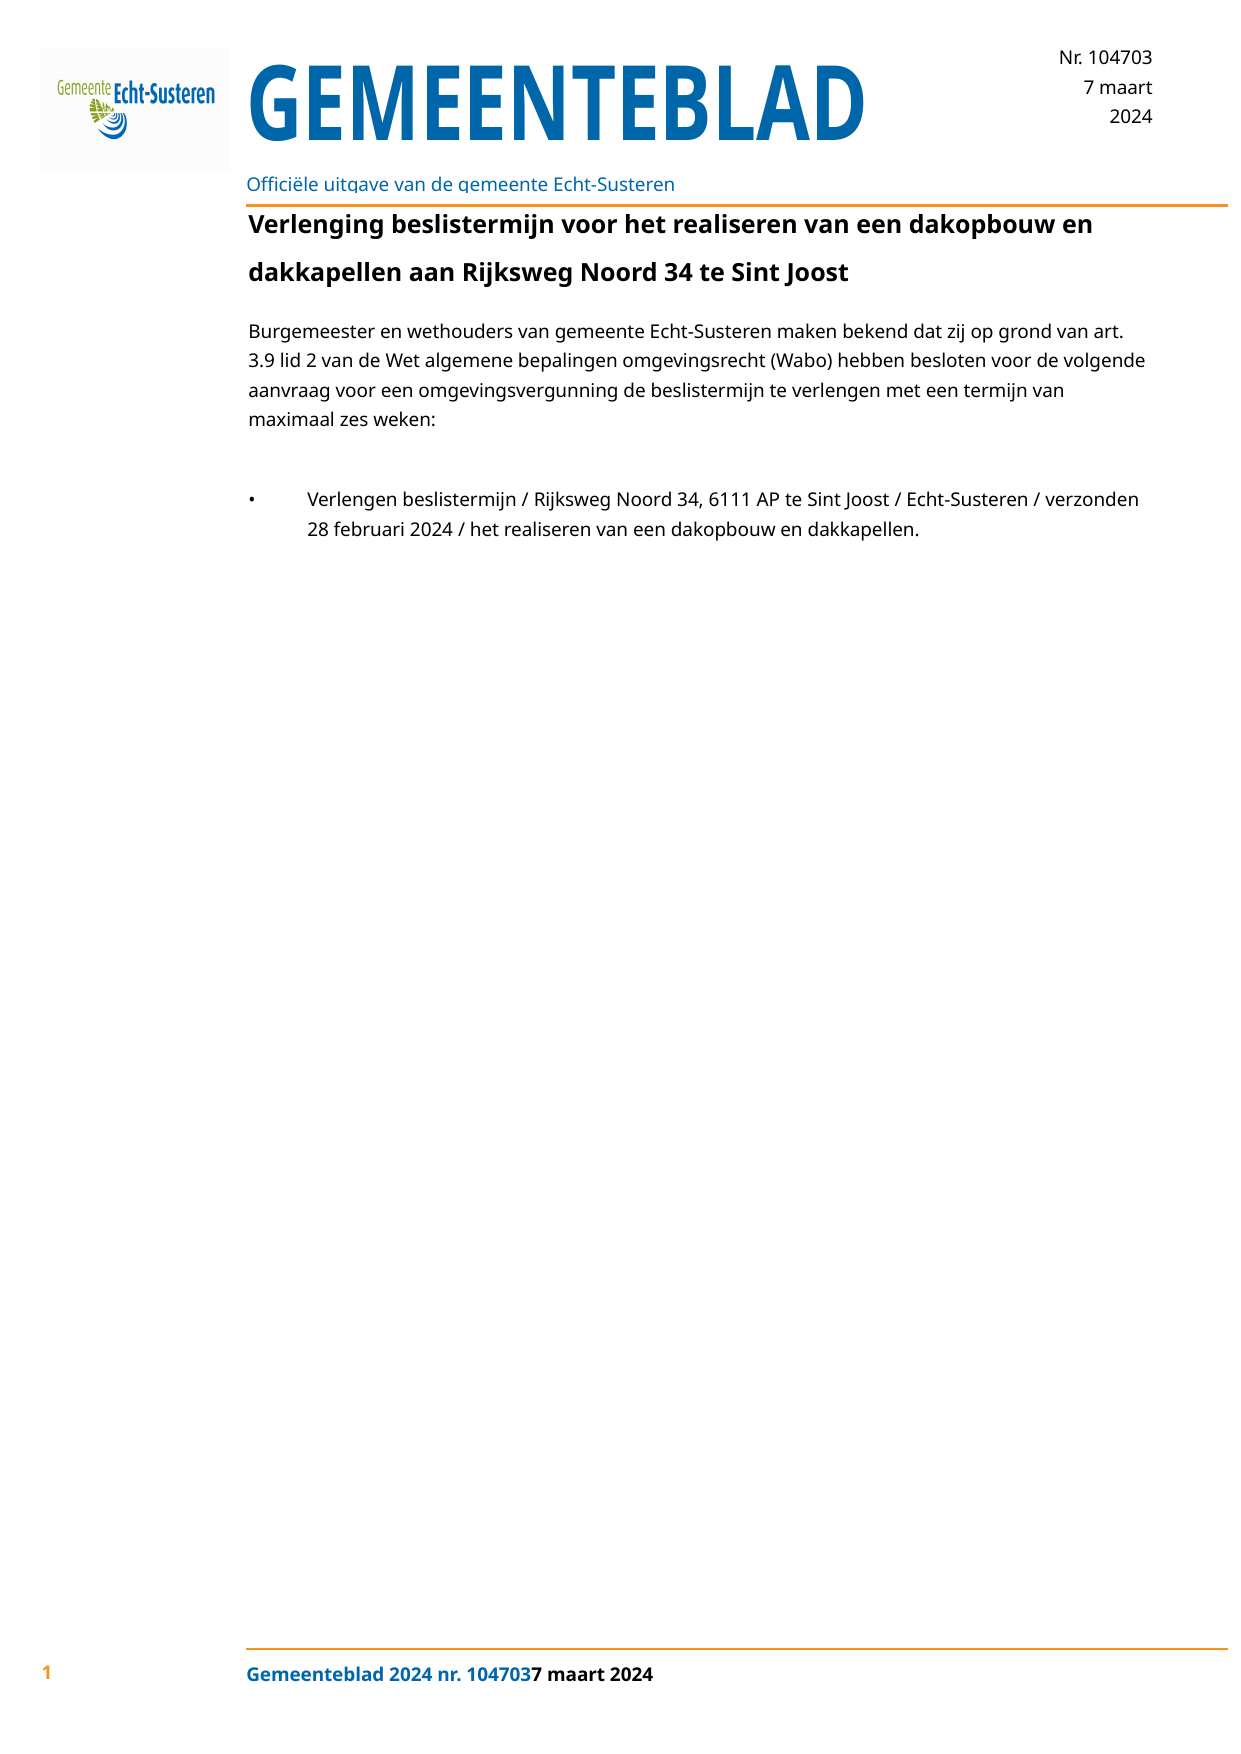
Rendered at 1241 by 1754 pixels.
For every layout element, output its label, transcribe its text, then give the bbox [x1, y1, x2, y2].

text Verlenging beslistermijn voor het realiseren van een dakopbouw en dakkapellen aan Rijksweg Noord 34 te Sint Joost [248, 207, 1152, 288]
text Burgemeester en wethouders van gemeente Echt-Susteren maken bekend dat zij op grond van art. 3.9 lid 2 van de Wet algemene bepalingen omgevingsrecht (Wabo) hebben besloten voor de volgende aanvraag voor een omgevingsvergunning de beslistermijn te verlengen met een termijn van maximaal zes weken: [248, 318, 1152, 432]
list Verlengen beslistermijn / Rijksweg Noord 34, 6111 AP te Sint Joost / Echt-Susteren / verzonden 28 februari 2024 / het realiseren van een dakopbouw en dakkapellen. [248, 487, 1152, 542]
picture [41, 47, 231, 172]
